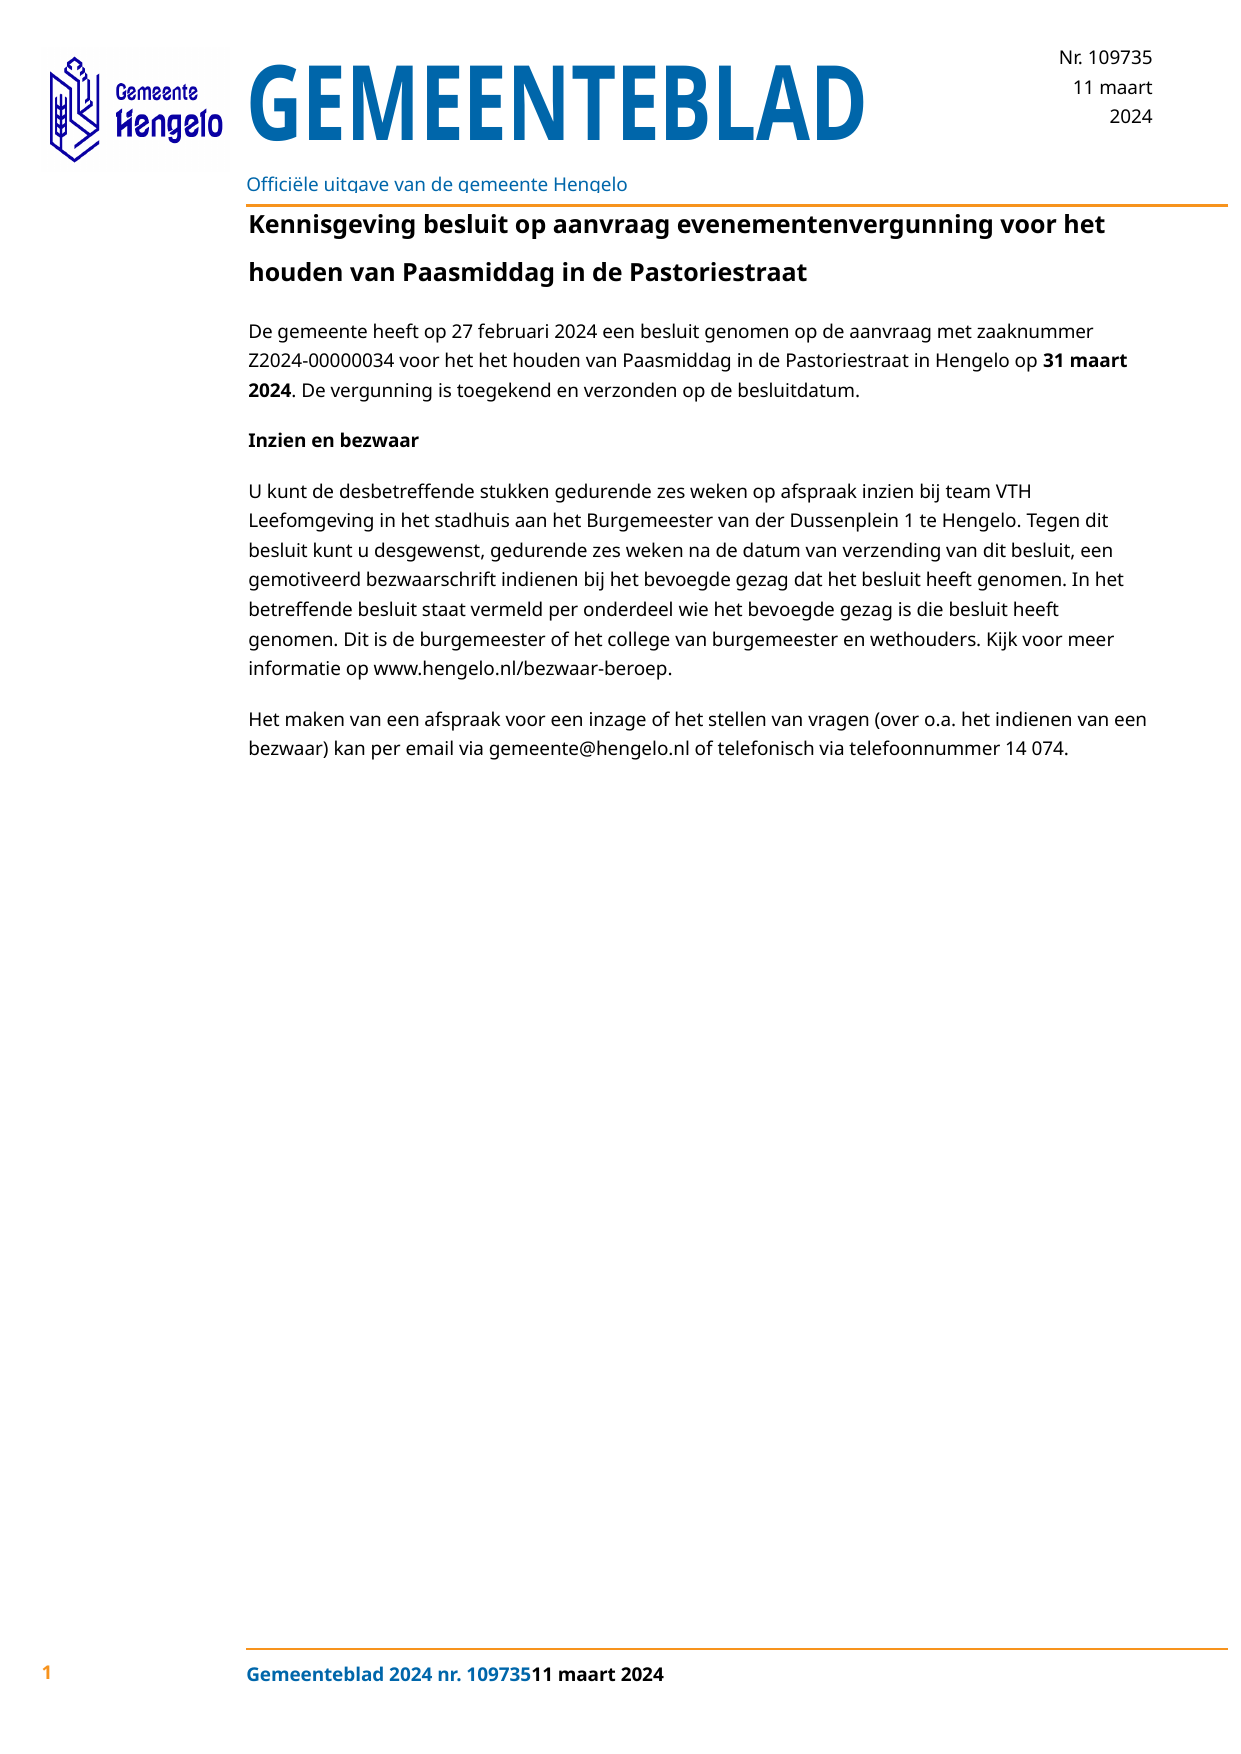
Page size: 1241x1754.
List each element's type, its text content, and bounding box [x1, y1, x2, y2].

text De gemeente heeft op 27 februari 2024 een besluit genomen op de aanvraag met zaaknummer Z2024-00000034 voor het het houden van Paasmiddag in de Pastoriestraat in Hengelo op 31 maart 2024. De vergunning is toegekend en verzonden op de besluitdatum. [248, 318, 1152, 403]
picture [41, 47, 231, 172]
text Kennisgeving besluit op aanvraag evenementenvergunning voor het houden van Paasmiddag in de Pastoriestraat [248, 207, 1152, 288]
text U kunt de desbetreffende stukken gedurende zes weken op afspraak inzien bij team VTH Leefomgeving in het stadhuis aan het Burgemeester van der Dussenplein 1 te Hengelo. Tegen dit besluit kunt u desgewenst, gedurende zes weken na de datum van verzending van dit besluit, een gemotiveerd bezwaarschrift indienen bij het bevoegde gezag dat het besluit heeft genomen. In het betreffende besluit staat vermeld per onderdeel wie het bevoegde gezag is die besluit heeft genomen. Dit is de burgemeester of het college van burgemeester en wethouders. Kijk voor meer informatie op www.hengelo.nl/bezwaar-beroep. [248, 478, 1152, 681]
text Inzien en bezwaar [248, 427, 1152, 453]
text Het maken van een afspraak voor een inzage of het stellen van vragen (over o.a. het indienen van een bezwaar) kan per email via gemeente@hengelo.nl of telefonisch via telefoonnummer 14 074. [248, 706, 1152, 761]
